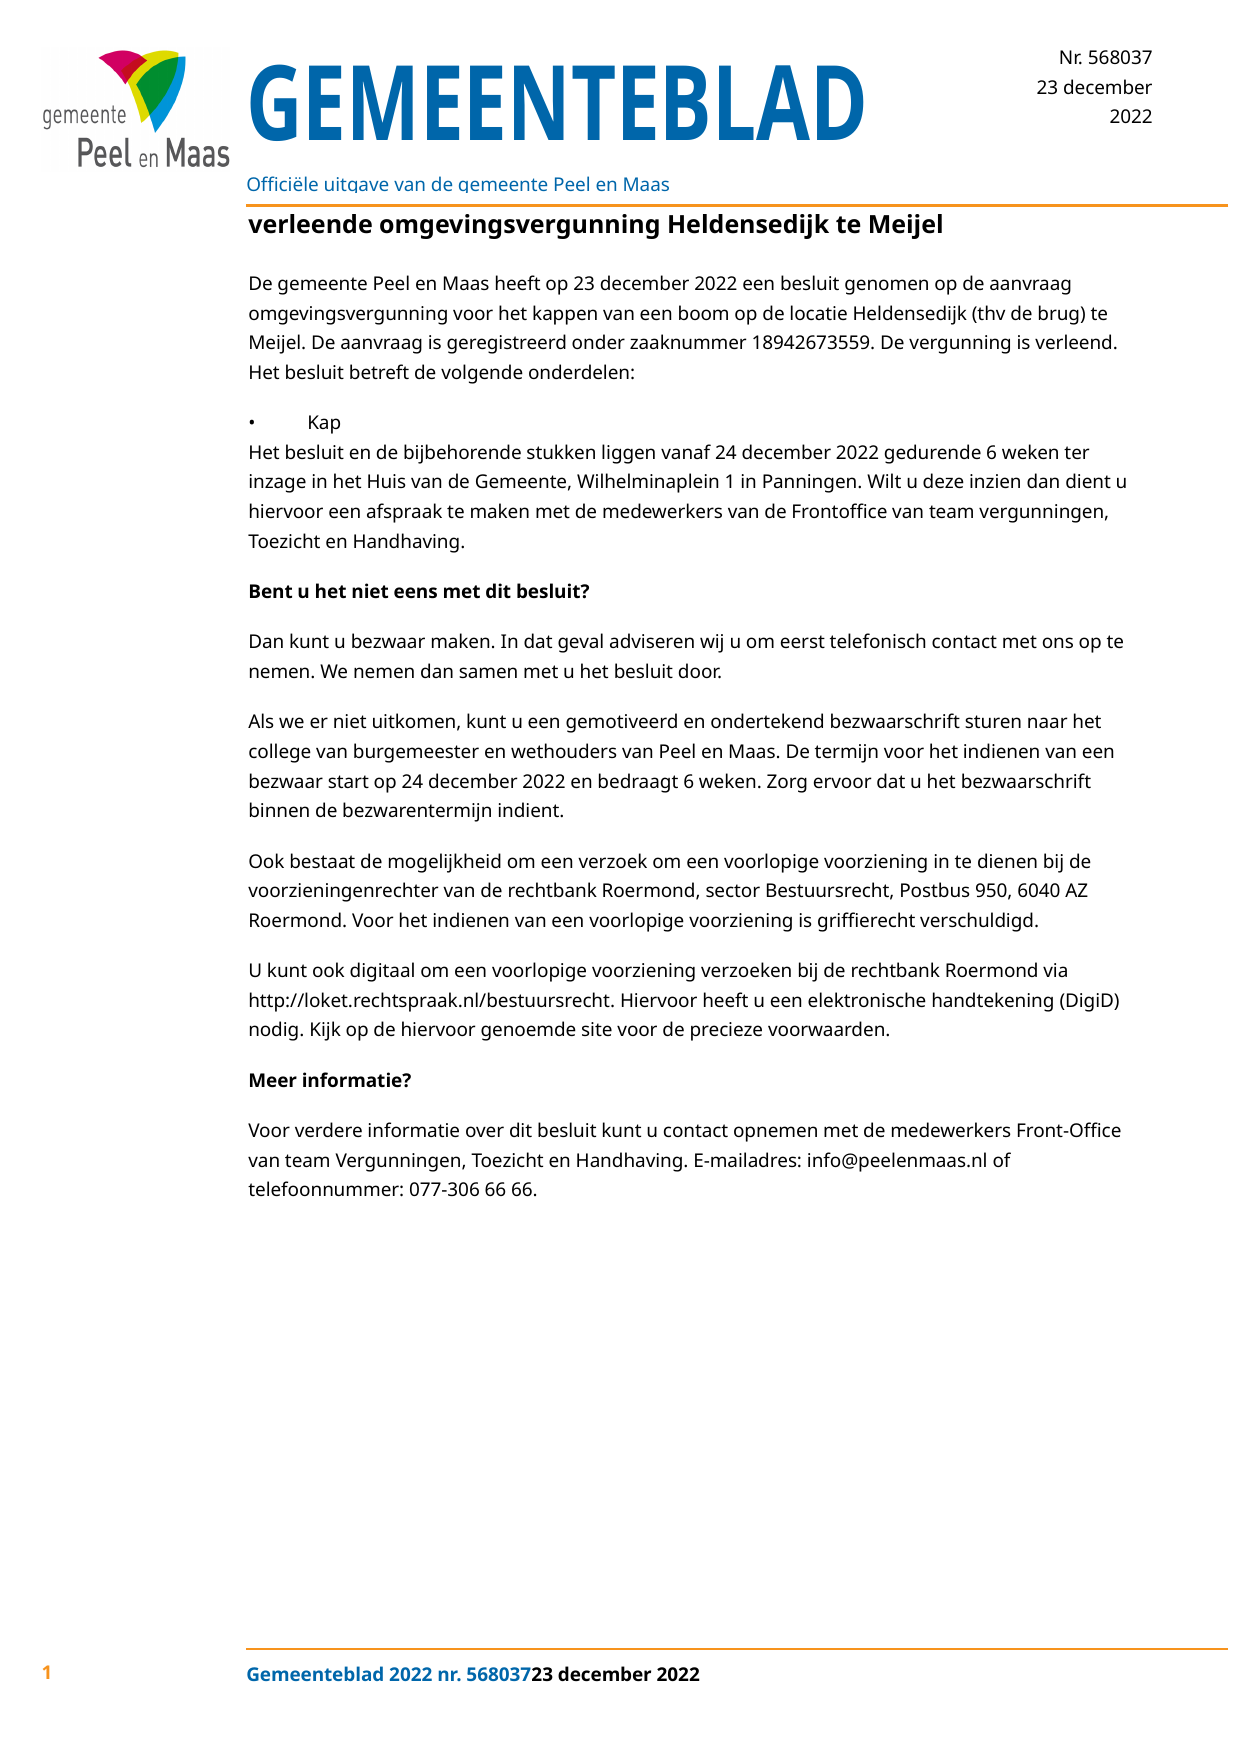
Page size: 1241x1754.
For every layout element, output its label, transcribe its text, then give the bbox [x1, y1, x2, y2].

list Kap [248, 409, 1152, 435]
text Bent u het niet eens met dit besluit? [248, 578, 1152, 604]
text verleende omgevingsvergunning Heldensedijk te Meijel [248, 207, 1152, 241]
text Het besluit en de bijbehorende stukken liggen vanaf 24 december 2022 gedurende 6 weken ter inzage in het Huis van de Gemeente, Wilhelminaplein 1 in Panningen. Wilt u deze inzien dan dient u hiervoor een afspraak te maken met de medewerkers van de Frontoffice van team vergunningen, Toezicht en Handhaving. [248, 439, 1152, 553]
text Voor verdere informatie over dit besluit kunt u contact opnemen met de medewerkers Front-Office van team Vergunningen, Toezicht en Handhaving. E-mailadres: info@peelenmaas.nl of telefoonnummer: 077-306 66 66. [248, 1117, 1152, 1202]
text Als we er niet uitkomen, kunt u een gemotiveerd en ondertekend bezwaarschrift sturen naar het college van burgemeester en wethouders van Peel en Maas. De termijn voor het indienen van een bezwaar start op 24 december 2022 en bedraagt 6 weken. Zorg ervoor dat u het bezwaarschrift binnen de bezwarentermijn indient. [248, 709, 1152, 823]
text U kunt ook digitaal om een voorlopige voorziening verzoeken bij de rechtbank Roermond via http://loket.rechtspraak.nl/bestuursrecht. Hiervoor heeft u een elektronische handtekening (DigiD) nodig. Kijk op de hiervoor genoemde site voor de precieze voorwaarden. [248, 957, 1152, 1042]
text Ook bestaat de mogelijkheid om een verzoek om een voorlopige voorziening in te dienen bij de voorzieningenrechter van de rechtbank Roermond, sector Bestuursrecht, Postbus 950, 6040 AZ Roermond. Voor het indienen van een voorlopige voorziening is griffierecht verschuldigd. [248, 848, 1152, 933]
text De gemeente Peel en Maas heeft op 23 december 2022 een besluit genomen op de aanvraag omgevingsvergunning voor het kappen van een boom op de locatie Heldensedijk (thv de brug) te Meijel. De aanvraag is geregistreerd onder zaaknummer 18942673559. De vergunning is verleend. Het besluit betreft de volgende onderdelen: [248, 270, 1152, 385]
text Dan kunt u bezwaar maken. In dat geval adviseren wij u om eerst telefonisch contact met ons op te nemen. We nemen dan samen met u het besluit door. [248, 629, 1152, 684]
picture [41, 47, 231, 172]
text Meer informatie? [248, 1067, 1152, 1093]
